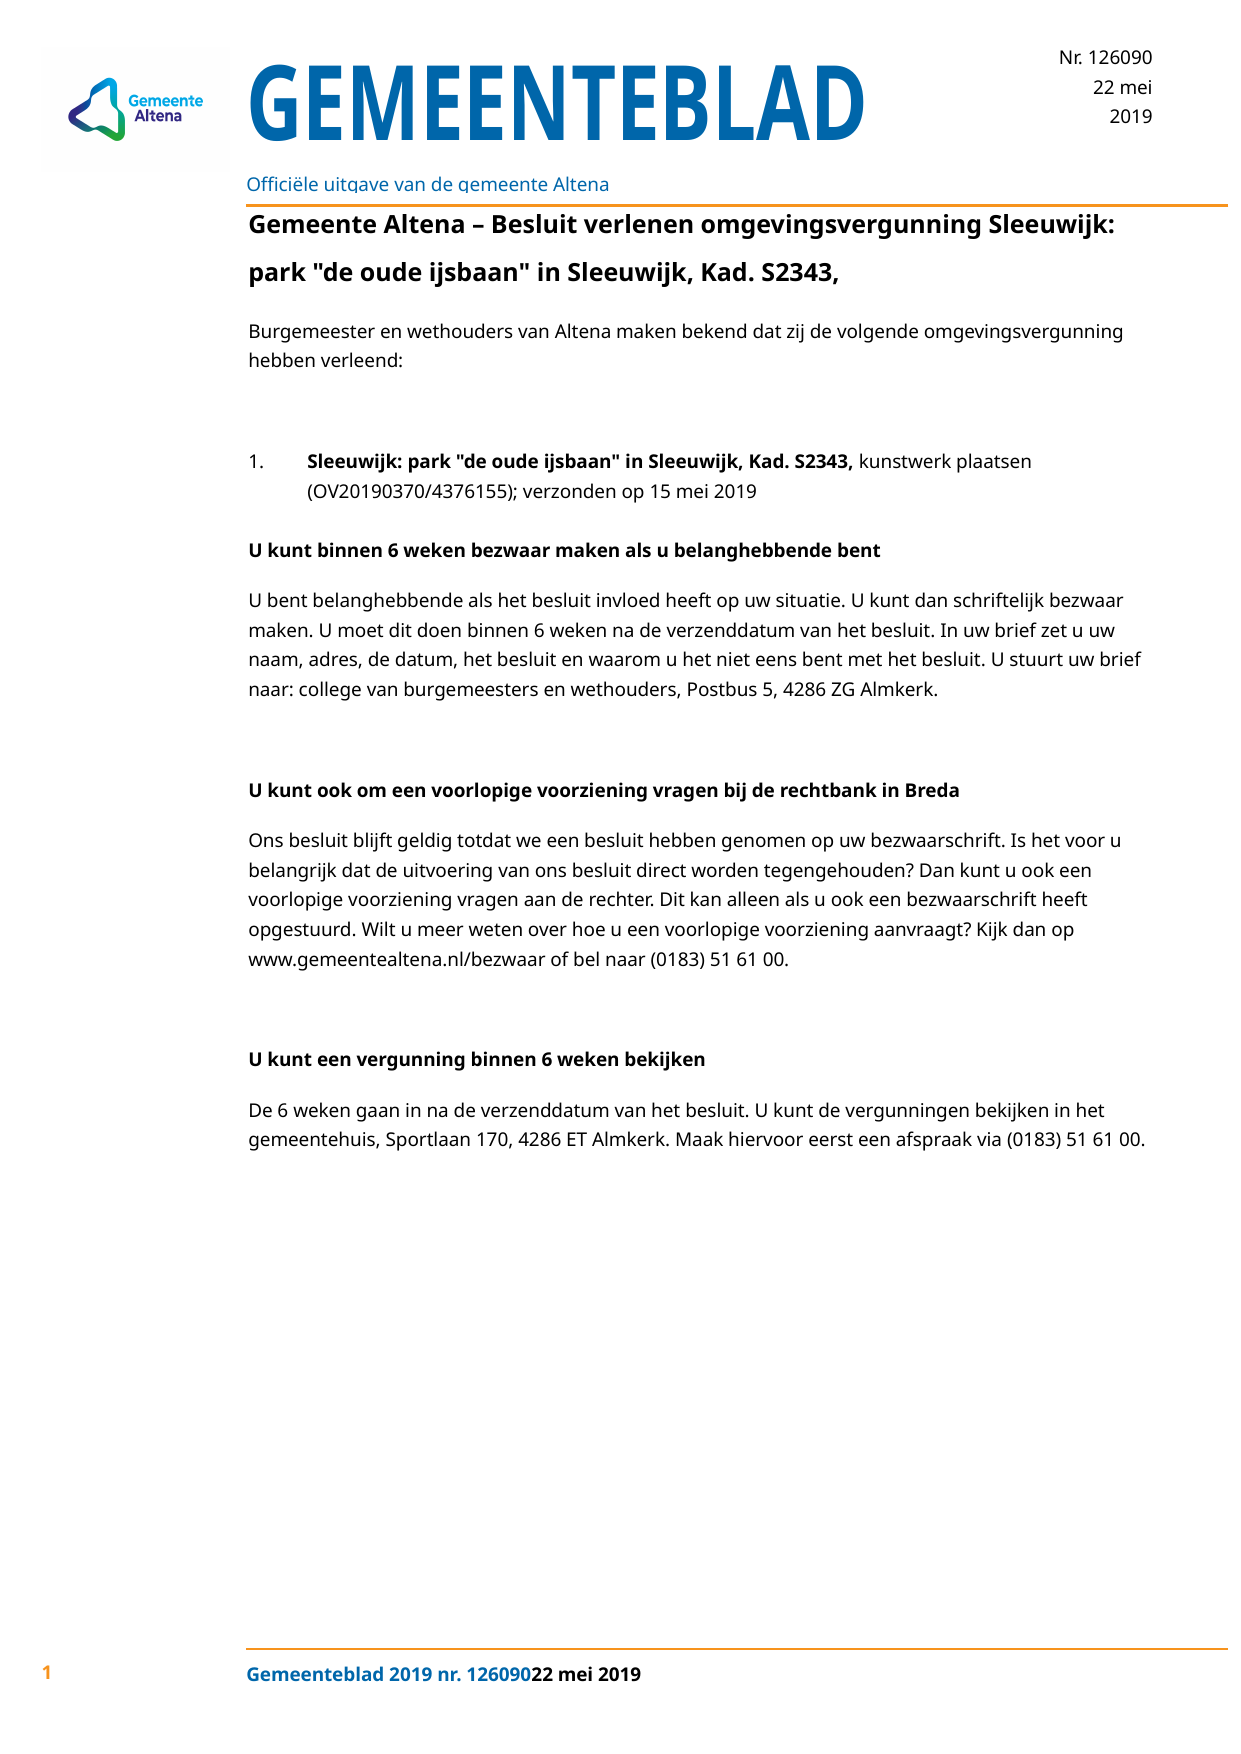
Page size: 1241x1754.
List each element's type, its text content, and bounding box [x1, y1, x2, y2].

picture [41, 47, 231, 172]
text U kunt een vergunning binnen 6 weken bekijken [248, 1047, 1152, 1072]
text U kunt binnen 6 weken bezwaar maken als u belanghebbende bent [248, 537, 1152, 563]
text U kunt ook om een voorlopige voorziening vragen bij de rechtbank in Breda [248, 777, 1152, 803]
text Burgemeester en wethouders van Altena maken bekend dat zij de volgende omgevingsvergunning hebben verleend: [248, 318, 1152, 373]
text De 6 weken gaan in na de verzenddatum van het besluit. U kunt de vergunningen bekijken in het gemeentehuis, Sportlaan 170, 4286 ET Almkerk. Maak hiervoor eerst een afspraak via (0183) 51 61 00. [248, 1097, 1152, 1152]
text Ons besluit blijft geldig totdat we een besluit hebben genomen op uw bezwaarschrift. Is het voor u belangrijk dat de uitvoering van ons besluit direct worden tegengehouden? Dan kunt u ook een voorlopige voorziening vragen aan de rechter. Dit kan alleen als u ook een bezwaarschrift heeft opgestuurd. Wilt u meer weten over hoe u een voorlopige voorziening aanvraagt? Kijk dan op www.gemeentealtena.nl/bezwaar of bel naar (0183) 51 61 00. [248, 827, 1152, 972]
list Sleeuwijk: park "de oude ijsbaan" in Sleeuwijk, Kad. S2343, kunstwerk plaatsen (OV20190370/4376155); verzonden op 15 mei 2019 [248, 448, 1152, 504]
text Gemeente Altena – Besluit verlenen omgevingsvergunning Sleeuwijk: park "de oude ijsbaan" in Sleeuwijk, Kad. S2343, [248, 207, 1152, 288]
text U bent belanghebbende als het besluit invloed heeft op uw situatie. U kunt dan schriftelijk bezwaar maken. U moet dit doen binnen 6 weken na de verzenddatum van het besluit. In uw brief zet u uw naam, adres, de datum, het besluit en waarom u het niet eens bent met het besluit. U stuurt uw brief naar: college van burgemeesters en wethouders, Postbus 5, 4286 ZG Almkerk. [248, 587, 1152, 702]
